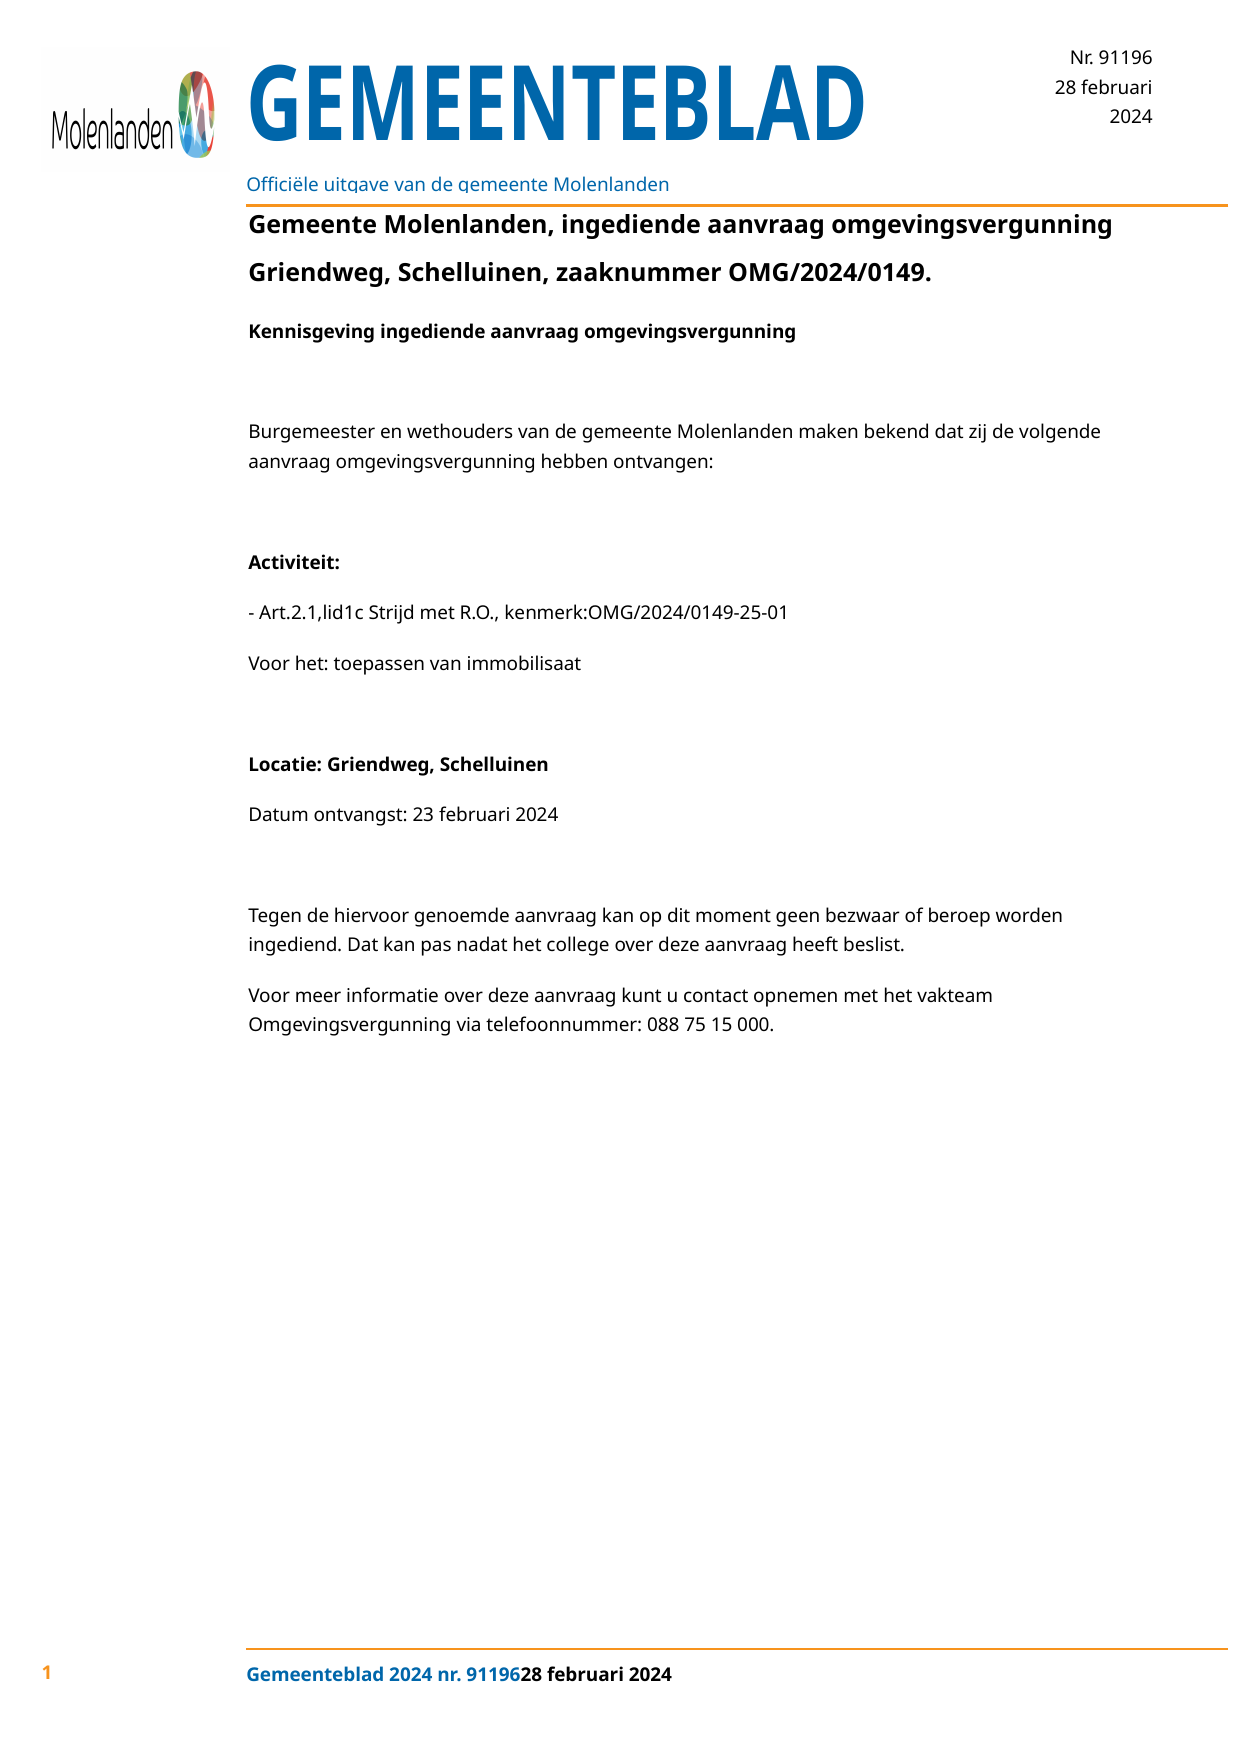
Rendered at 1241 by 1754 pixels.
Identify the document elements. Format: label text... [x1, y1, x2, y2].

text Burgemeester en wethouders van de gemeente Molenlanden maken bekend dat zij de volgende aanvraag omgevingsvergunning hebben ontvangen: [248, 419, 1152, 474]
text Activiteit: [248, 549, 1152, 575]
text Voor het: toepassen van immobilisaat [248, 650, 1152, 676]
text Kennisgeving ingediende aanvraag omgevingsvergunning [248, 318, 1152, 344]
text Voor meer informatie over deze aanvraag kunt u contact opnemen met het vakteam Omgevingsvergunning via telefoonnummer: 088 75 15 000. [248, 982, 1152, 1037]
text Tegen de hiervoor genoemde aanvraag kan op dit moment geen bezwaar of beroep worden ingediend. Dat kan pas nadat het college over deze aanvraag heeft beslist. [248, 902, 1152, 957]
text Datum ontvangst: 23 februari 2024 [248, 801, 1152, 827]
text Gemeente Molenlanden, ingediende aanvraag omgevingsvergunning Griendweg, Schelluinen, zaaknummer OMG/2024/0149. [248, 207, 1152, 288]
picture [41, 47, 231, 172]
text - Art.2.1,lid1c Strijd met R.O., kenmerk:OMG/2024/0149-25-01 [248, 599, 1152, 625]
text Locatie: Griendweg, Schelluinen [248, 751, 1152, 777]
